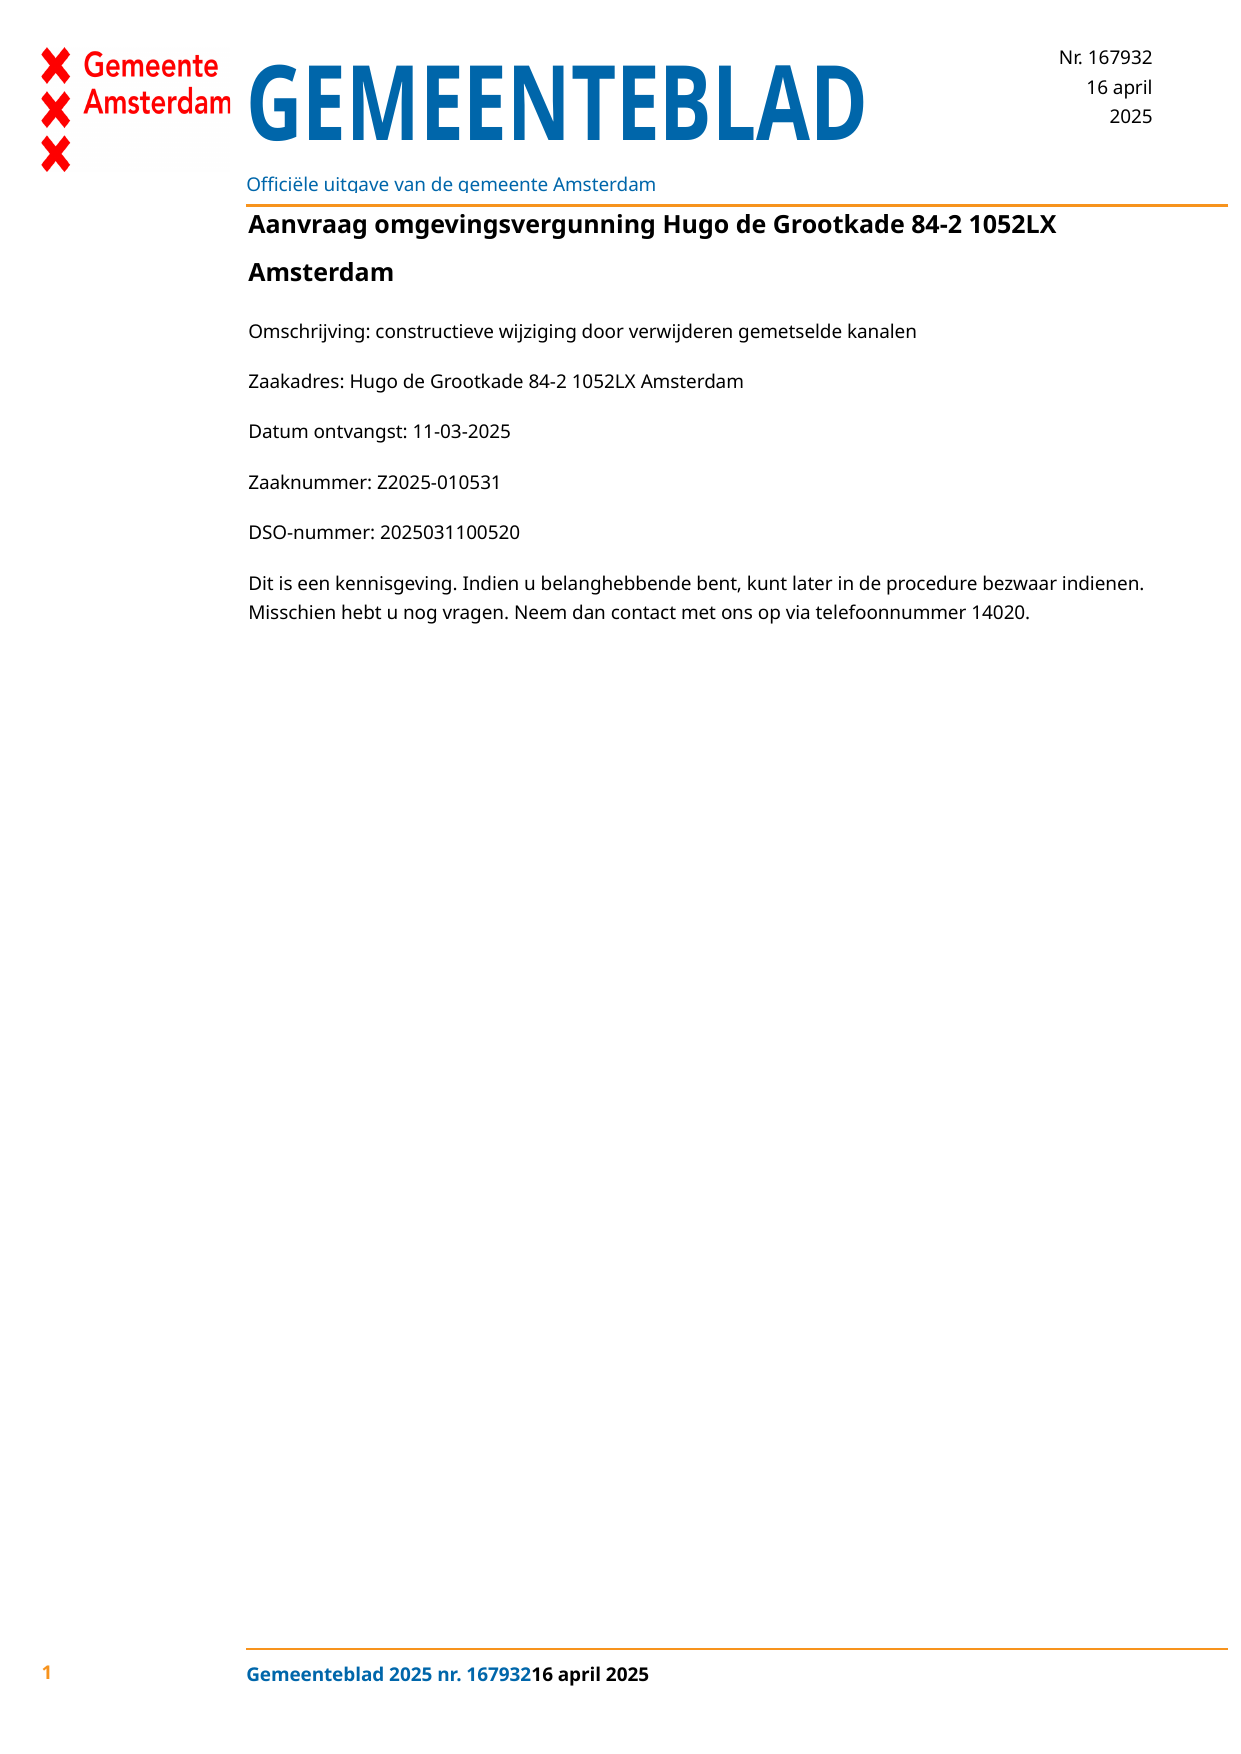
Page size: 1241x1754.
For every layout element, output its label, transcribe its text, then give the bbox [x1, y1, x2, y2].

picture [41, 47, 231, 172]
text Datum ontvangst: 11-03-2025 [248, 419, 1152, 444]
text Zaakadres: Hugo de Grootkade 84-2 1052LX Amsterdam [248, 368, 1152, 394]
text Aanvraag omgevingsvergunning Hugo de Grootkade 84-2 1052LX Amsterdam [248, 207, 1152, 288]
text Zaaknummer: Z2025-010531 [248, 469, 1152, 495]
text DSO-nummer: 2025031100520 [248, 519, 1152, 545]
text Omschrijving: constructieve wijziging door verwijderen gemetselde kanalen [248, 318, 1152, 344]
text Dit is een kennisgeving. Indien u belanghebbende bent, kunt later in de procedure bezwaar indienen. Misschien hebt u nog vragen. Neem dan contact met ons op via telefoonnummer 14020. [248, 570, 1152, 625]
